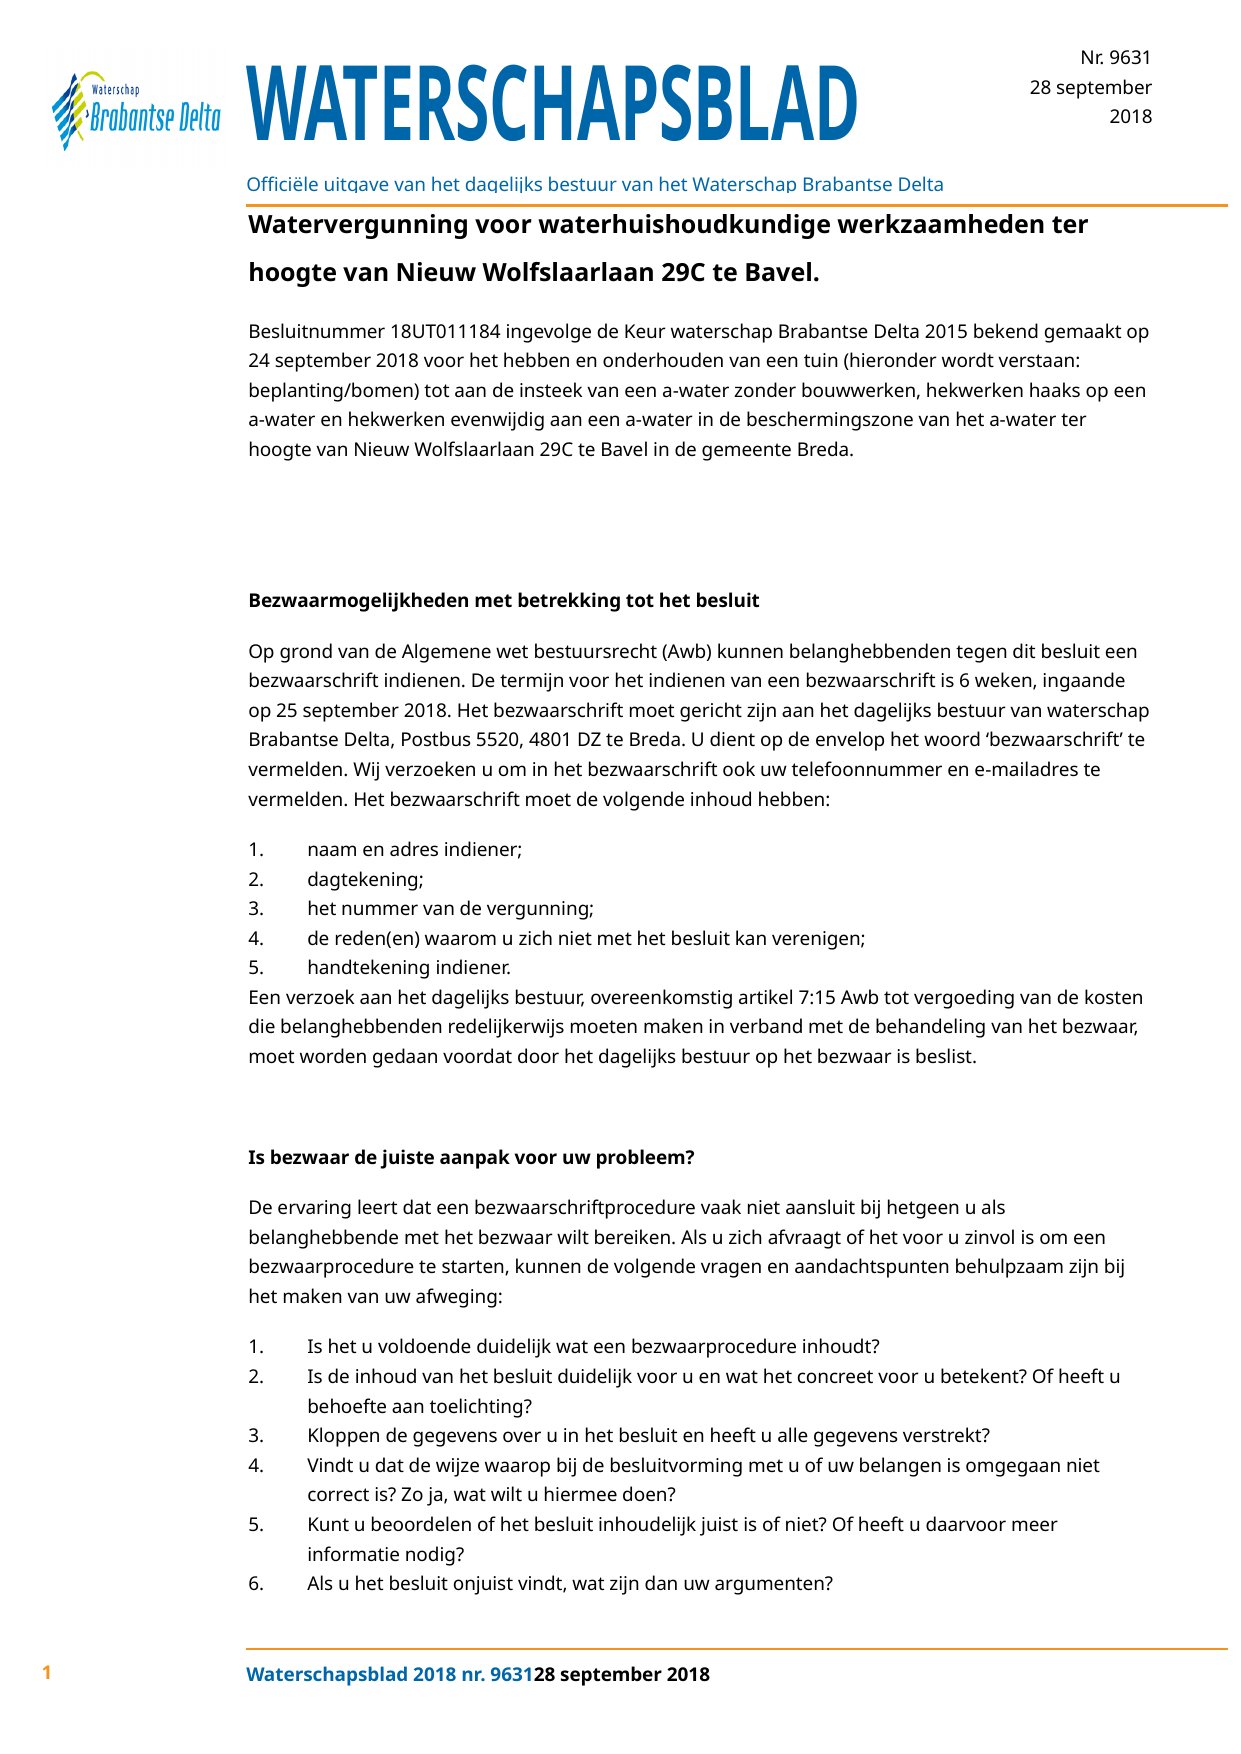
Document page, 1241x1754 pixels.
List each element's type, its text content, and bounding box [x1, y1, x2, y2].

list Als u het besluit onjuist vindt, wat zijn dan uw argumenten? [248, 1570, 1152, 1596]
list Is het u voldoende duidelijk wat een bezwaarprocedure inhoudt? [248, 1334, 1152, 1359]
list handtekening indiener. [248, 954, 1152, 980]
picture [41, 47, 231, 172]
list de reden(en) waarom u zich niet met het besluit kan verenigen; [248, 925, 1152, 951]
list Vindt u dat de wijze waarop bij de besluitvorming met u of uw belangen is omgegaan niet correct is? Zo ja, wat wilt u hiermee doen? [248, 1452, 1152, 1507]
list Kunt u beoordelen of het besluit inhoudelijk juist is of niet? Of heeft u daarvoor meer informatie nodig? [248, 1511, 1152, 1567]
list dagtekening; [248, 866, 1152, 892]
text Is bezwaar de juiste aanpak voor uw probleem? [248, 1144, 1152, 1170]
list Kloppen de gegevens over u in het besluit en heeft u alle gegevens verstrekt? [248, 1422, 1152, 1448]
text Bezwaarmogelijkheden met betrekking tot het besluit [248, 587, 1152, 613]
list het nummer van de vergunning; [248, 895, 1152, 921]
list Is de inhoud van het besluit duidelijk voor u en wat het concreet voor u betekent? Of heeft u behoefte aan toelichting? [248, 1363, 1152, 1419]
text Op grond van de Algemene wet bestuursrecht (Awb) kunnen belanghebbenden tegen dit besluit een bezwaarschrift indienen. De termijn voor het indienen van een bezwaarschrift is 6 weken, ingaande op 25 september 2018. Het bezwaarschrift moet gericht zijn aan het dagelijks bestuur van waterschap Brabantse Delta, Postbus 5520, 4801 DZ te Breda. U dient op de envelop het woord ‘bezwaarschrift’ te vermelden. Wij verzoeken u om in het bezwaarschrift ook uw telefoonnummer en e‑mailadres te vermelden. Het bezwaarschrift moet de volgende inhoud hebben: [248, 638, 1152, 812]
text Een verzoek aan het dagelijks bestuur, overeenkomstig artikel 7:15 Awb tot vergoeding van de kosten die belanghebbenden redelijkerwijs moeten maken in verband met de behandeling van het bezwaar, moet worden gedaan voordat door het dagelijks bestuur op het bezwaar is beslist. [248, 984, 1152, 1069]
text Besluitnummer 18UT011184 ingevolge de Keur waterschap Brabantse Delta 2015 bekend gemaakt op 24 september 2018 voor het hebben en onderhouden van een tuin (hieronder wordt verstaan: beplanting/bomen) tot aan de insteek van een a-water zonder bouwwerken, hekwerken haaks op een a-water en hekwerken evenwijdig aan een a-water in de beschermingszone van het a-water ter hoogte van Nieuw Wolfslaarlaan 29C te Bavel in de gemeente Breda. [248, 318, 1152, 462]
text De ervaring leert dat een bezwaarschriftprocedure vaak niet aansluit bij hetgeen u als belanghebbende met het bezwaar wilt bereiken. Als u zich afvraagt of het voor u zinvol is om een bezwaarprocedure te starten, kunnen de volgende vragen en aandachtspunten behulpzaam zijn bij het maken van uw afweging: [248, 1194, 1152, 1309]
list naam en adres indiener; [248, 836, 1152, 862]
text Watervergunning voor waterhuishoudkundige werkzaamheden ter hoogte van Nieuw Wolfslaarlaan 29C te Bavel. [248, 207, 1152, 288]
